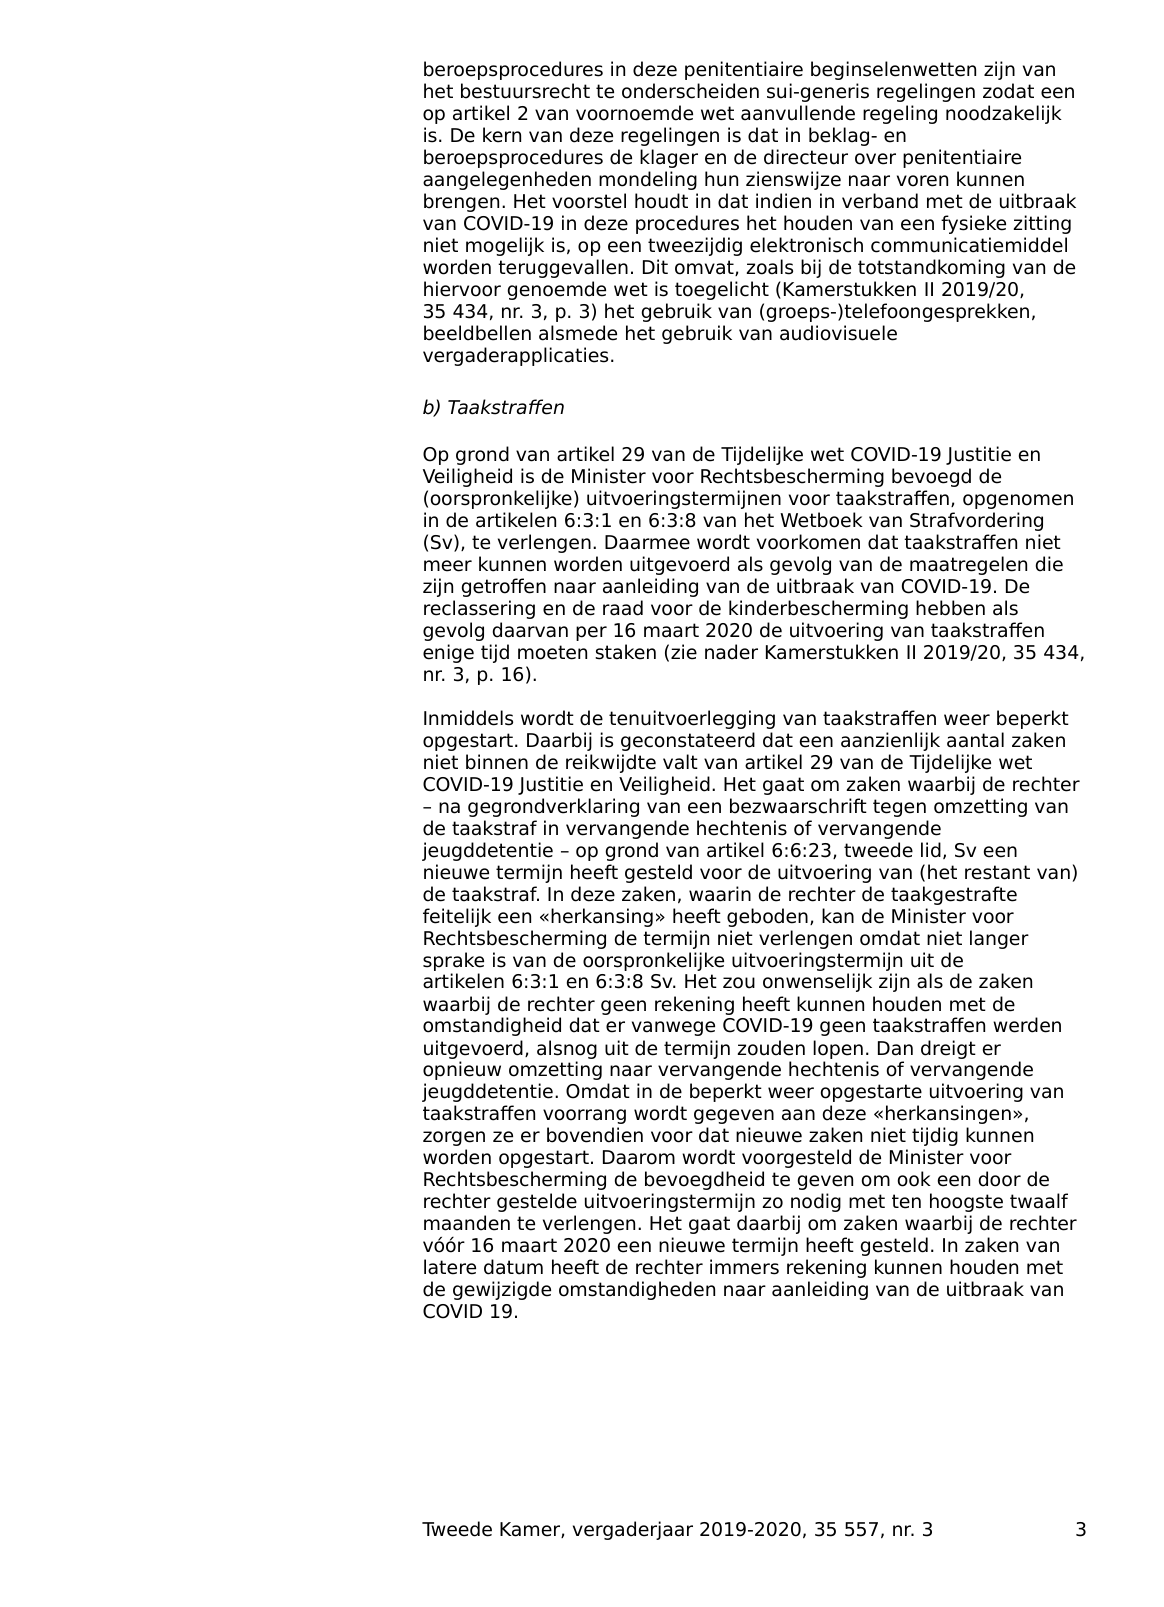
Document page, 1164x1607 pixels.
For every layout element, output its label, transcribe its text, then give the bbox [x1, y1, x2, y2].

text beroepsprocedures in deze penitentiaire beginselenwetten zijn van het bestuursrecht te onderscheiden sui-generis regelingen zodat een op artikel 2 van voornoemde wet aanvullende regeling noodzakelijk is. De kern van deze regelingen is dat in beklag- en beroepsprocedures de klager en de directeur over penitentiaire aangelegenheden mondeling hun zienswijze naar voren kunnen brengen. Het voorstel houdt in dat indien in verband met de uitbraak van COVID-19 in deze procedures het houden van een fysieke zitting niet mogelijk is, op een tweezijdig elektronisch communicatiemiddel worden teruggevallen. Dit omvat, zoals bij de totstandkoming van de hiervoor genoemde wet is toegelicht (Kamerstukken II 2019/20, 35 434, nr. 3, p. 3) het gebruik van (groeps-)telefoongesprekken, beeldbellen alsmede het gebruik van audiovisuele vergaderapplicaties. [422, 59, 1087, 367]
text Op grond van artikel 29 van de Tijdelijke wet COVID-19 Justitie en Veiligheid is de Minister voor Rechtsbescherming bevoegd de (oorspronkelijke) uitvoeringstermijnen voor taakstraffen, opgenomen in de artikelen 6:3:1 en 6:3:8 van het Wetboek van Strafvordering (Sv), te verlengen. Daarmee wordt voorkomen dat taakstraffen niet meer kunnen worden uitgevoerd als gevolg van de maatregelen die zijn getroffen naar aanleiding van de uitbraak van COVID-19. De reclassering en de raad voor de kinderbescherming hebben als gevolg daarvan per 16 maart 2020 de uitvoering van taakstraffen enige tijd moeten staken (zie nader Kamerstukken II 2019/20, 35 434, nr. 3, p. 16). [422, 444, 1087, 686]
subtitle b) Taakstraffen [422, 397, 1087, 419]
text Inmiddels wordt de tenuitvoerlegging van taakstraffen weer beperkt opgestart. Daarbij is geconstateerd dat een aanzienlijk aantal zaken niet binnen de reikwijdte valt van artikel 29 van de Tijdelijke wet COVID-19 Justitie en Veiligheid. Het gaat om zaken waarbij de rechter – na gegrondverklaring van een bezwaarschrift tegen omzetting van de taakstraf in vervangende hechtenis of vervangende jeugddetentie – op grond van artikel 6:6:23, tweede lid, Sv een nieuwe termijn heeft gesteld voor de uitvoering van (het restant van) de taakstraf. In deze zaken, waarin de rechter de taakgestrafte feitelijk een «herkansing» heeft geboden, kan de Minister voor Rechtsbescherming de termijn niet verlengen omdat niet langer sprake is van de oorspronkelijke uitvoeringstermijn uit de artikelen 6:3:1 en 6:3:8 Sv. Het zou onwenselijk zijn als de zaken waarbij de rechter geen rekening heeft kunnen houden met de omstandigheid dat er vanwege COVID-19 geen taakstraffen werden uitgevoerd, alsnog uit de termijn zouden lopen. Dan dreigt er opnieuw omzetting naar vervangende hechtenis of vervangende jeugddetentie. Omdat in de beperkt weer opgestarte uitvoering van taakstraffen voorrang wordt gegeven aan deze «herkansingen», zorgen ze er bovendien voor dat nieuwe zaken niet tijdig kunnen worden opgestart. Daarom wordt voorgesteld de Minister voor Rechtsbescherming de bevoegdheid te geven om ook een door de rechter gestelde uitvoeringstermijn zo nodig met ten hoogste twaalf maanden te verlengen. Het gaat daarbij om zaken waarbij de rechter vóór 16 maart 2020 een nieuwe termijn heeft gesteld. In zaken van latere datum heeft de rechter immers rekening kunnen houden met de gewijzigde omstandigheden naar aanleiding van de uitbraak van COVID 19. [422, 708, 1087, 1323]
